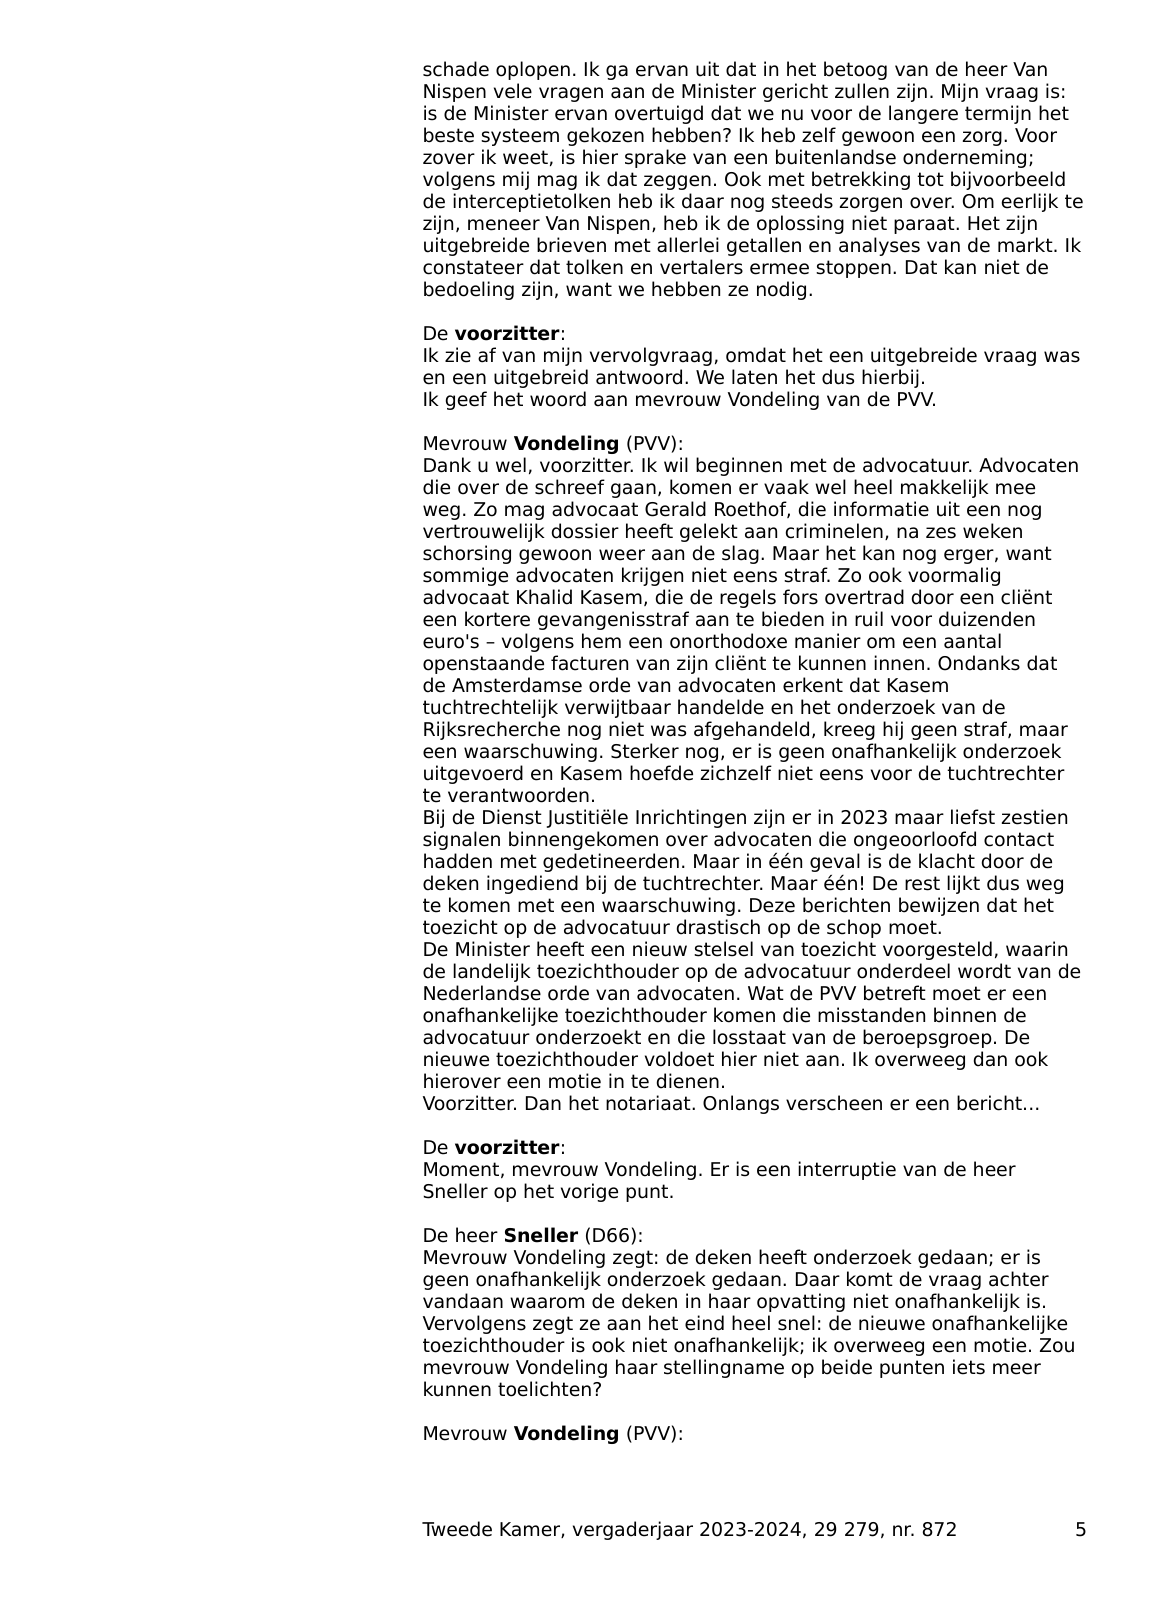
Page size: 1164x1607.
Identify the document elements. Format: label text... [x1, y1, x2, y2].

text Moment, mevrouw Vondeling. Er is een interruptie van de heer Sneller op het vorige punt. [422, 1159, 1087, 1203]
text Mevrouw Vondeling zegt: de deken heeft onderzoek gedaan; er is geen onafhankelijk onderzoek gedaan. Daar komt de vraag achter vandaan waarom de deken in haar opvatting niet onafhankelijk is. Vervolgens zegt ze aan het eind heel snel: de nieuwe onafhankelijke toezichthouder is ook niet onafhankelijk; ik overweeg een motie. Zou mevrouw Vondeling haar stellingname op beide punten iets meer kunnen toelichten? [422, 1247, 1087, 1401]
text schade oplopen. Ik ga ervan uit dat in het betoog van de heer Van Nispen vele vragen aan de Minister gericht zullen zijn. Mijn vraag is: is de Minister ervan overtuigd dat we nu voor de langere termijn het beste systeem gekozen hebben? Ik heb zelf gewoon een zorg. Voor zover ik weet, is hier sprake van een buitenlandse onderneming; volgens mij mag ik dat zeggen. Ook met betrekking tot bijvoorbeeld de interceptietolken heb ik daar nog steeds zorgen over. Om eerlijk te zijn, meneer Van Nispen, heb ik de oplossing niet paraat. Het zijn uitgebreide brieven met allerlei getallen en analyses van de markt. Ik constateer dat tolken en vertalers ermee stoppen. Dat kan niet de bedoeling zijn, want we hebben ze nodig. [422, 59, 1087, 301]
text Ik geef het woord aan mevrouw Vondeling van de PVV. [422, 389, 1087, 411]
text De Minister heeft een nieuw stelsel van toezicht voorgesteld, waarin de landelijk toezichthouder op de advocatuur onderdeel wordt van de Nederlandse orde van advocaten. Wat de PVV betreft moet er een onafhankelijke toezichthouder komen die misstanden binnen de advocatuur onderzoekt en die losstaat van de beroepsgroep. De nieuwe toezichthouder voldoet hier niet aan. Ik overweeg dan ook hierover een motie in te dienen. [422, 939, 1087, 1092]
text Mevrouw Vondeling (PVV): [422, 1423, 1087, 1445]
text Bij de Dienst Justitiële Inrichtingen zijn er in 2023 maar liefst zestien signalen binnengekomen over advocaten die ongeoorloofd contact hadden met gedetineerden. Maar in één geval is de klacht door de deken ingediend bij de tuchtrechter. Maar één! De rest lijkt dus weg te komen met een waarschuwing. Deze berichten bewijzen dat het toezicht op de advocatuur drastisch op de schop moet. [422, 807, 1087, 939]
text De heer Sneller (D66): [422, 1225, 1087, 1247]
text Mevrouw Vondeling (PVV): [422, 433, 1087, 455]
text De voorzitter: [422, 1137, 1087, 1159]
text Voorzitter. Dan het notariaat. Onlangs verscheen er een bericht... [422, 1092, 1087, 1114]
text Dank u wel, voorzitter. Ik wil beginnen met de advocatuur. Advocaten die over de schreef gaan, komen er vaak wel heel makkelijk mee weg. Zo mag advocaat Gerald Roethof, die informatie uit een nog vertrouwelijk dossier heeft gelekt aan criminelen, na zes weken schorsing gewoon weer aan de slag. Maar het kan nog erger, want sommige advocaten krijgen niet eens straf. Zo ook voormalig advocaat Khalid Kasem, die de regels fors overtrad door een cliënt een kortere gevangenisstraf aan te bieden in ruil voor duizenden euro's – volgens hem een onorthodoxe manier om een aantal openstaande facturen van zijn cliënt te kunnen innen. Ondanks dat de Amsterdamse orde van advocaten erkent dat Kasem tuchtrechtelijk verwijtbaar handelde en het onderzoek van de Rijksrecherche nog niet was afgehandeld, kreeg hij geen straf, maar een waarschuwing. Sterker nog, er is geen onafhankelijk onderzoek uitgevoerd en Kasem hoefde zichzelf niet eens voor de tuchtrechter te verantwoorden. [422, 455, 1087, 807]
text De voorzitter: [422, 323, 1087, 345]
text Ik zie af van mijn vervolgvraag, omdat het een uitgebreide vraag was en een uitgebreid antwoord. We laten het dus hierbij. [422, 345, 1087, 389]
